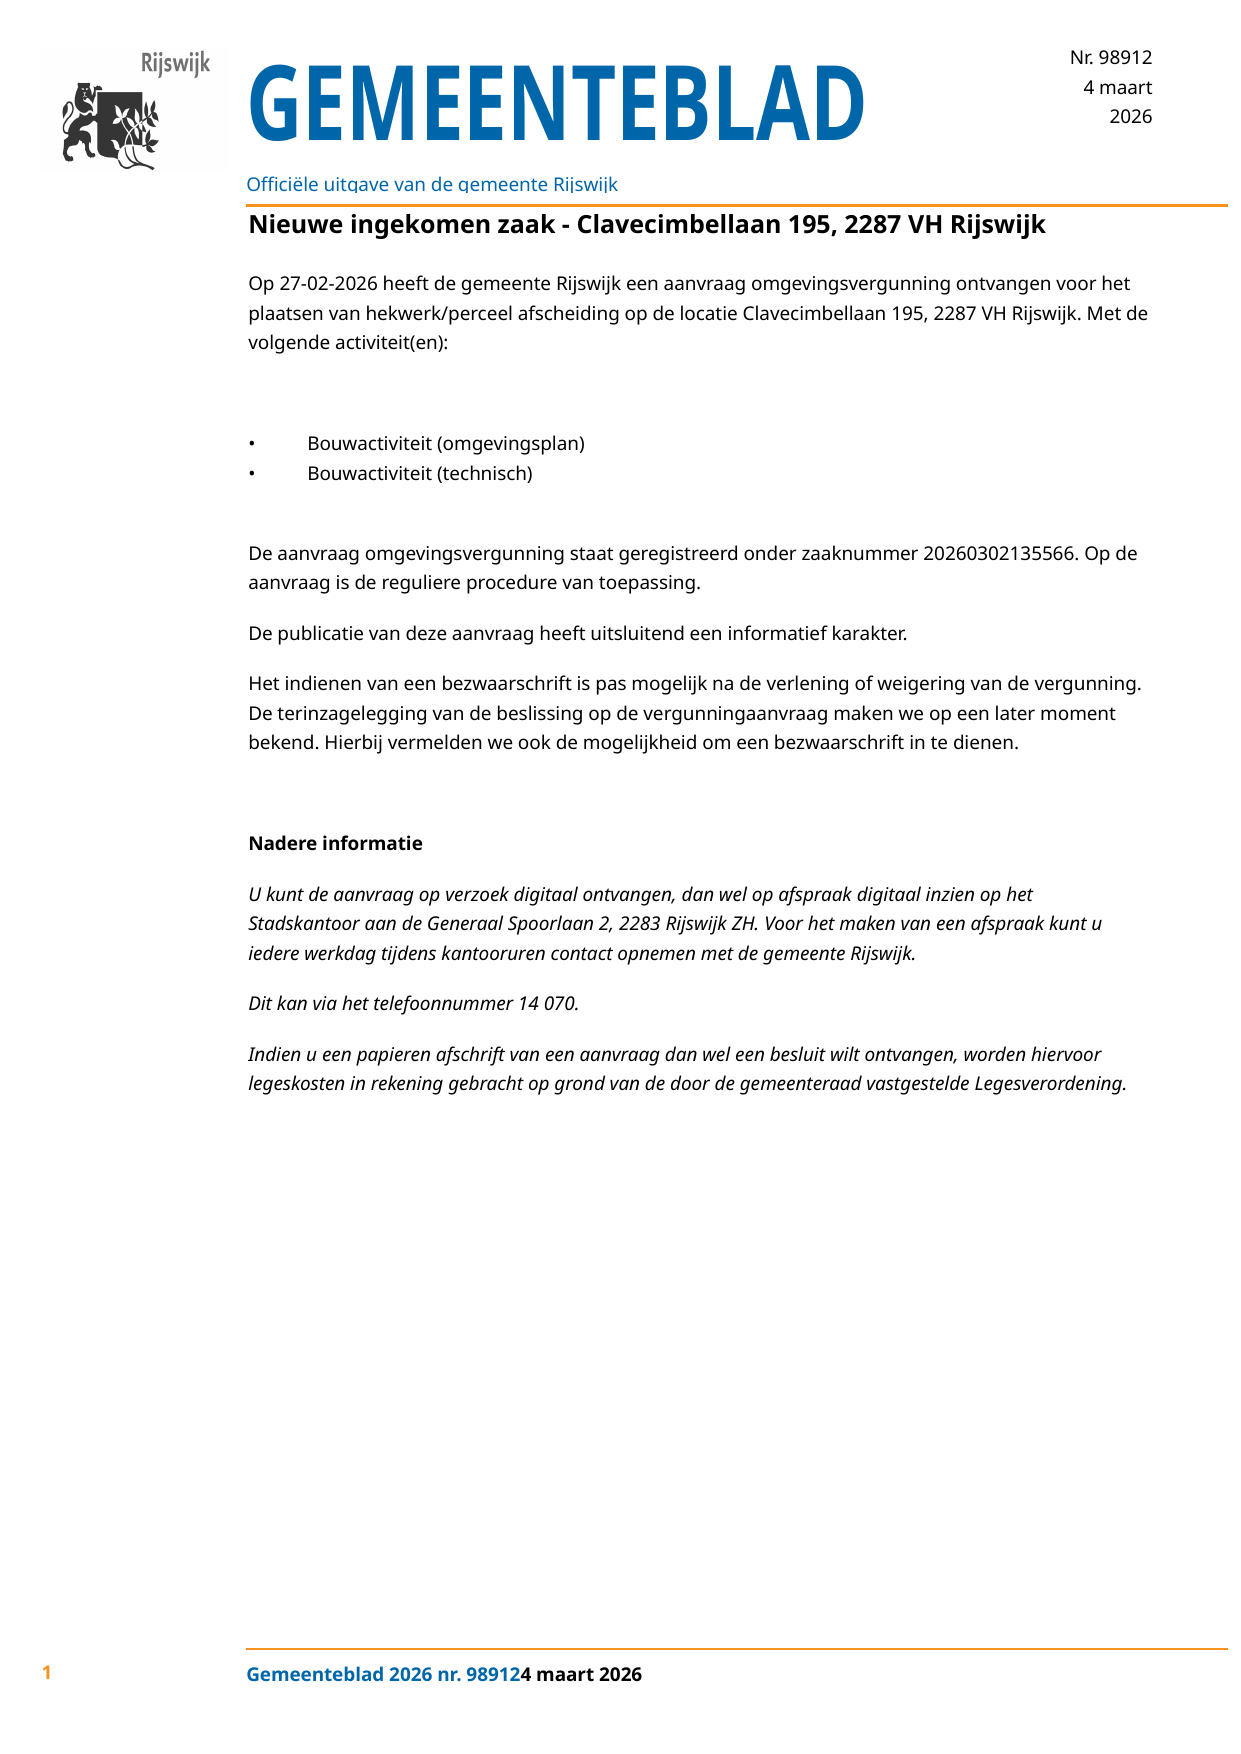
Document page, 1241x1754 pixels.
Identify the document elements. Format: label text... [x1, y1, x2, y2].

list Bouwactiviteit (technisch) [248, 460, 1152, 486]
list Bouwactiviteit (omgevingsplan) [248, 430, 1152, 456]
text Indien u een papieren afschrift van een aanvraag dan wel een besluit wilt ontvangen, worden hiervoor legeskosten in rekening gebracht op grond van de door de gemeenteraad vastgestelde Legesverordening. [248, 1041, 1152, 1096]
text Op 27-02-2026 heeft de gemeente Rijswijk een aanvraag omgevingsvergunning ontvangen voor het plaatsen van hekwerk/perceel afscheiding op de locatie Clavecimbellaan 195, 2287 VH Rijswijk. Met de volgende activiteit(en): [248, 270, 1152, 355]
text Nieuwe ingekomen zaak - Clavecimbellaan 195, 2287 VH Rijswijk [248, 207, 1152, 241]
text De aanvraag omgevingsvergunning staat geregistreerd onder zaaknummer 20260302135566. Op de aanvraag is de reguliere procedure van toepassing. [248, 540, 1152, 595]
text U kunt de aanvraag op verzoek digitaal ontvangen, dan wel op afspraak digitaal inzien op het Stadskantoor aan de Generaal Spoorlaan 2, 2283 Rijswijk ZH. Voor het maken van een afspraak kunt u iedere werkdag tijdens kantooruren contact opnemen met de gemeente Rijswijk. [248, 881, 1152, 966]
text Dit kan via het telefoonnummer 14 070. [248, 990, 1152, 1016]
text Nadere informatie [248, 830, 1152, 856]
picture [41, 47, 231, 172]
text De publicatie van deze aanvraag heeft uitsluitend een informatief karakter. [248, 620, 1152, 646]
text Het indienen van een bezwaarschrift is pas mogelijk na de verlening of weigering van de vergunning. De terinzagelegging van de beslissing op de vergunningaanvraag maken we op een later moment bekend. Hierbij vermelden we ook de mogelijkheid om een bezwaarschrift in te dienen. [248, 670, 1152, 755]
